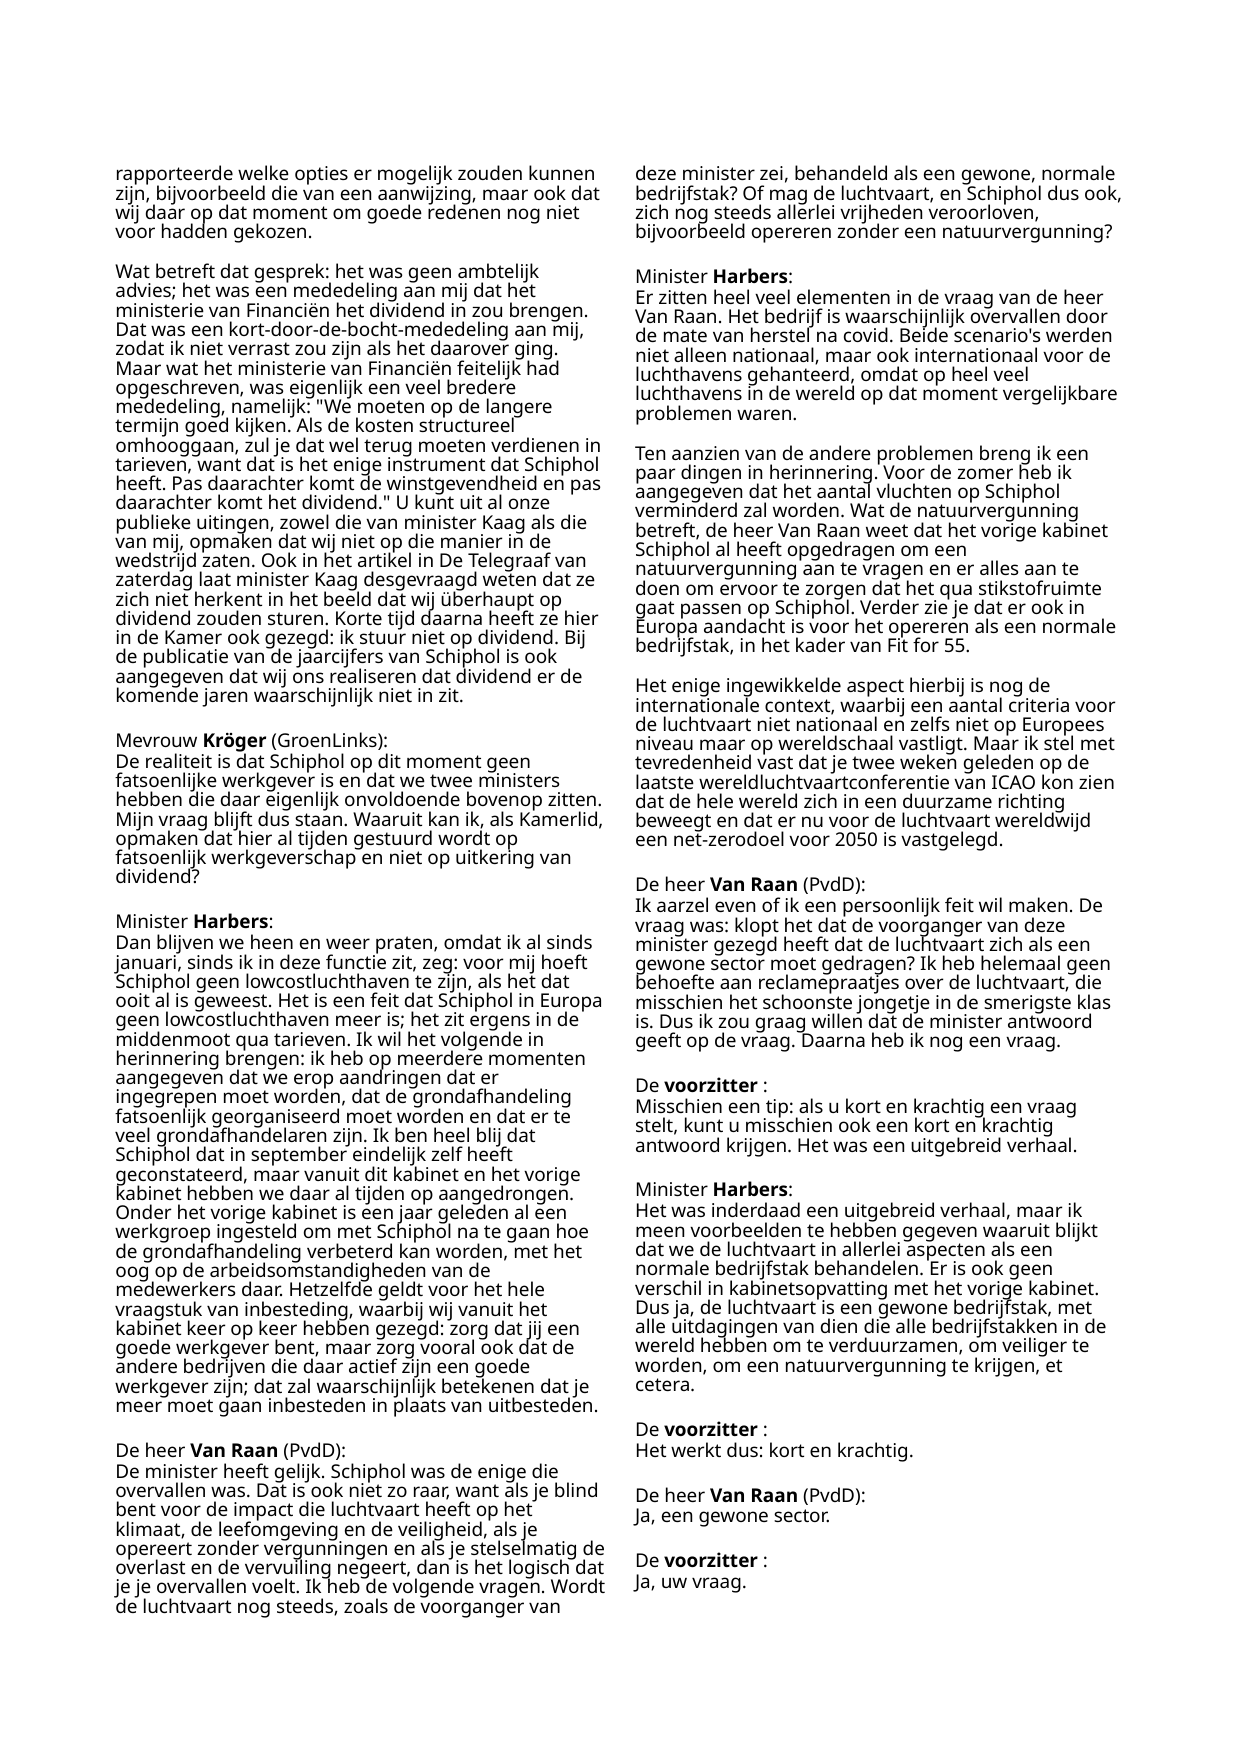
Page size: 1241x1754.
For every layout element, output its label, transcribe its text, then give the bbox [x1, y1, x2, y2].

text De voorzitter : [635, 1072, 1125, 1098]
text Minister Harbers: [635, 263, 1125, 289]
text Ik aarzel even of ik een persoonlijk feit wil maken. De vraag was: klopt het dat de voorganger van deze minister gezegd heeft dat de luchtvaart zich als een gewone sector moet gedragen? Ik heb helemaal geen behoefte aan reclamepraatjes over de luchtvaart, die misschien het schoonste jongetje in de smerigste klas is. Dus ik zou graag willen dat de minister antwoord geeft op de vraag. Daarna heb ik nog een vraag. [635, 897, 1125, 1051]
text De heer Van Raan (PvdD): [635, 1482, 1125, 1507]
text Er zitten heel veel elementen in de vraag van de heer Van Raan. Het bedrijf is waarschijnlijk overvallen door de mate van herstel na covid. Beide scenario's werden niet alleen nationaal, maar ook internationaal voor de luchthavens gehanteerd, omdat op heel veel luchthavens in de wereld op dat moment vergelijkbare problemen waren. [635, 289, 1125, 424]
text De voorzitter : [635, 1548, 1125, 1573]
text De minister heeft gelijk. Schiphol was de enige die overvallen was. Dat is ook niet zo raar, want als je blind bent voor de impact die luchtvaart heeft op het klimaat, de leefomgeving en de veiligheid, als je opereert zonder vergunningen en als je stelselmatig de overlast en de vervuiling negeert, dan is het logisch dat je je overvallen voelt. Ik heb de volgende vragen. Wordt de luchtvaart nog steeds, zoals de voorganger van [115, 1463, 605, 1617]
text Het werkt dus: kort en krachtig. [635, 1442, 1125, 1461]
text Mevrouw Kröger (GroenLinks): [115, 727, 605, 753]
text deze minister zei, behandeld als een gewone, normale bedrijfstak? Of mag de luchtvaart, en Schiphol dus ook, zich nog steeds allerlei vrijheden veroorloven, bijvoorbeeld opereren zonder een natuurvergunning? [635, 165, 1125, 242]
text Dan blijven we heen en weer praten, omdat ik al sinds januari, sinds ik in deze functie zit, zeg: voor mij hoeft Schiphol geen lowcostluchthaven te zijn, als het dat ooit al is geweest. Het is een feit dat Schiphol in Europa geen lowcostluchthaven meer is; het zit ergens in de middenmoot qua tarieven. Ik wil het volgende in herinnering brengen: ik heb op meerdere momenten aangegeven dat we erop aandringen dat er ingegrepen moet worden, dat de grondafhandeling fatsoenlijk georganiseerd moet worden en dat er te veel grondafhandelaren zijn. Ik ben heel blij dat Schiphol dat in september eindelijk zelf heeft geconstateerd, maar vanuit dit kabinet en het vorige kabinet hebben we daar al tijden op aangedrongen. Onder het vorige kabinet is een jaar geleden al een werkgroep ingesteld om met Schiphol na te gaan hoe de grondafhandeling verbeterd kan worden, met het oog op de arbeidsomstandigheden van de medewerkers daar. Hetzelfde geldt voor het hele vraagstuk van inbesteding, waarbij wij vanuit het kabinet keer op keer hebben gezegd: zorg dat jij een goede werkgever bent, maar zorg vooral ook dat de andere bedrijven die daar actief zijn een goede werkgever zijn; dat zal waarschijnlijk betekenen dat je meer moet gaan inbesteden in plaats van uitbesteden. [115, 934, 605, 1416]
text Het was inderdaad een uitgebreid verhaal, maar ik meen voorbeelden te hebben gegeven waaruit blijkt dat we de luchtvaart in allerlei aspecten als een normale bedrijfstak behandelen. Er is ook geen verschil in kabinetsopvatting met het vorige kabinet. Dus ja, de luchtvaart is een gewone bedrijfstak, met alle uitdagingen van dien die alle bedrijfstakken in de wereld hebben om te verduurzamen, om veiliger te worden, om een natuurvergunning te krijgen, et cetera. [635, 1202, 1125, 1395]
text De heer Van Raan (PvdD): [635, 872, 1125, 897]
text De realiteit is dat Schiphol op dit moment geen fatsoenlijke werkgever is en dat we twee ministers hebben die daar eigenlijk onvoldoende bovenop zitten. Mijn vraag blijft dus staan. Waaruit kan ik, als Kamerlid, opmaken dat hier al tijden gestuurd wordt op fatsoenlijk werkgeverschap en niet op uitkering van dividend? [115, 753, 605, 888]
text Misschien een tip: als u kort en krachtig een vraag stelt, kunt u misschien ook een kort en krachtig antwoord krijgen. Het was een uitgebreid verhaal. [635, 1098, 1125, 1156]
text De voorzitter : [635, 1416, 1125, 1442]
text De heer Van Raan (PvdD): [115, 1437, 605, 1463]
text Het enige ingewikkelde aspect hierbij is nog de internationale context, waarbij een aantal criteria voor de luchtvaart niet nationaal en zelfs niet op Europees niveau maar op wereldschaal vastligt. Maar ik stel met tevredenheid vast dat je twee weken geleden op de laatste wereldluchtvaartconferentie van ICAO kon zien dat de hele wereld zich in een duurzame richting beweegt en dat er nu voor de luchtvaart wereldwijd een net-zerodoel voor 2050 is vastgelegd. [635, 677, 1125, 851]
text rapporteerde welke opties er mogelijk zouden kunnen zijn, bijvoorbeeld die van een aanwijzing, maar ook dat wij daar op dat moment om goede redenen nog niet voor hadden gekozen. [115, 165, 605, 242]
text Ja, uw vraag. [635, 1573, 1125, 1593]
text Wat betreft dat gesprek: het was geen ambtelijk advies; het was een mededeling aan mij dat het ministerie van Financiën het dividend in zou brengen. Dat was een kort-door-de-bocht-mededeling aan mij, zodat ik niet verrast zou zijn als het daarover ging. Maar wat het ministerie van Financiën feitelijk had opgeschreven, was eigenlijk een veel bredere mededeling, namelijk: "We moeten op de langere termijn goed kijken. Als de kosten structureel omhooggaan, zul je dat wel terug moeten verdienen in tarieven, want dat is het enige instrument dat Schiphol heeft. Pas daarachter komt de winstgevendheid en pas daarachter komt het dividend." U kunt uit al onze publieke uitingen, zowel die van minister Kaag als die van mij, opmaken dat wij niet op die manier in de wedstrijd zaten. Ook in het artikel in De Telegraaf van zaterdag laat minister Kaag desgevraagd weten dat ze zich niet herkent in het beeld dat wij überhaupt op dividend zouden sturen. Korte tijd daarna heeft ze hier in de Kamer ook gezegd: ik stuur niet op dividend. Bij de publicatie van de jaarcijfers van Schiphol is ook aangegeven dat wij ons realiseren dat dividend er de komende jaren waarschijnlijk niet in zit. [115, 263, 605, 706]
text Ja, een gewone sector. [635, 1507, 1125, 1527]
text Minister Harbers: [635, 1177, 1125, 1202]
text Minister Harbers: [115, 909, 605, 934]
text Ten aanzien van de andere problemen breng ik een paar dingen in herinnering. Voor de zomer heb ik aangegeven dat het aantal vluchten op Schiphol verminderd zal worden. Wat de natuurvergunning betreft, de heer Van Raan weet dat het vorige kabinet Schiphol al heeft opgedragen om een natuurvergunning aan te vragen en er alles aan te doen om ervoor te zorgen dat het qua stikstofruimte gaat passen op Schiphol. Verder zie je dat er ook in Europa aandacht is voor het opereren als een normale bedrijfstak, in het kader van Fit for 55. [635, 444, 1125, 657]
